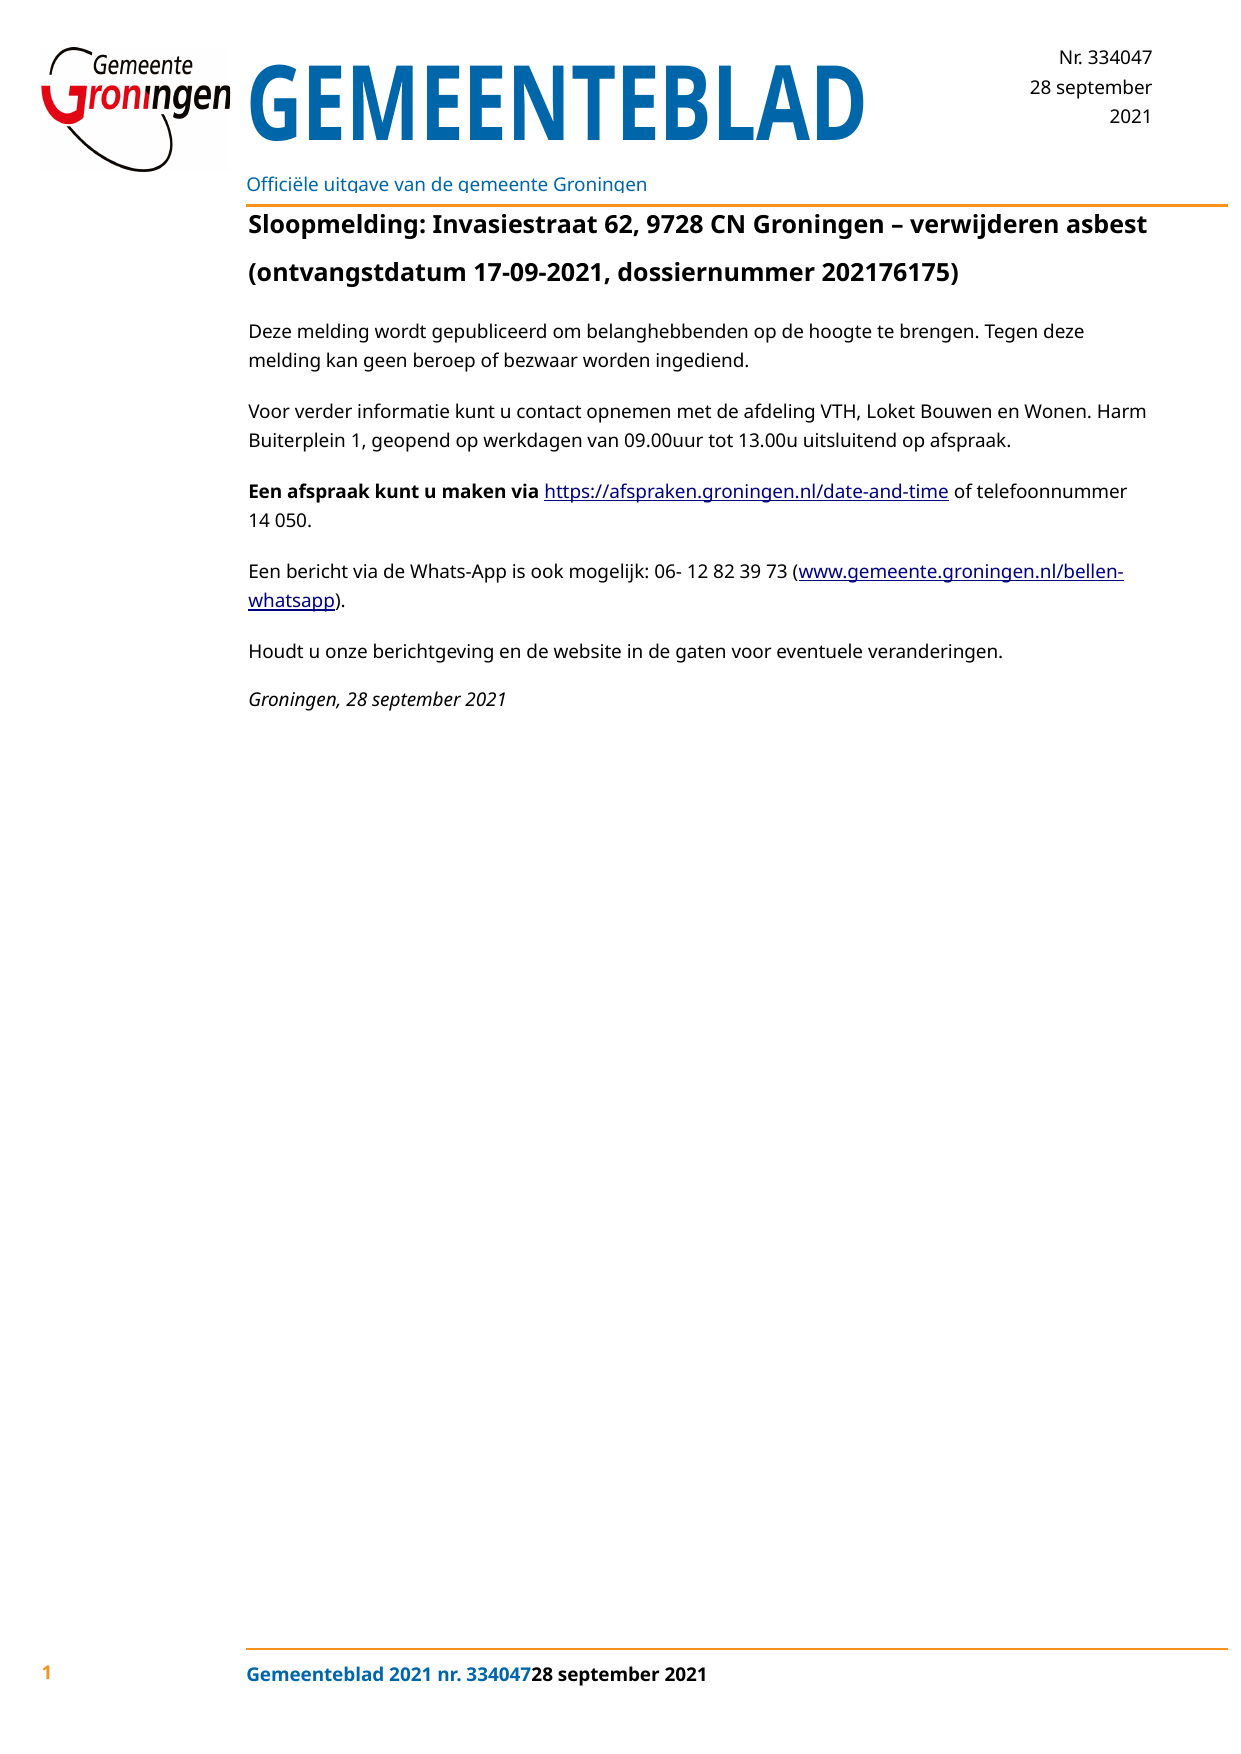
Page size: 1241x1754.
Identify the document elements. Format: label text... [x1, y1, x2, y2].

picture [41, 47, 231, 172]
text Voor verder informatie kunt u contact opnemen met de afdeling VTH, Loket Bouwen en Wonen. Harm Buiterplein 1, geopend op werkdagen van 09.00uur tot 13.00u uitsluitend op afspraak. [248, 398, 1152, 453]
text Deze melding wordt gepubliceerd om belanghebbenden op de hoogte te brengen. Tegen deze melding kan geen beroep of bezwaar worden ingediend. [248, 318, 1152, 373]
text Groningen, 28 september 2021 [248, 686, 1152, 711]
text Een bericht via de Whats-App is ook mogelijk: 06- 12 82 39 73 (www.gemeente.groningen.nl/bellen-whatsapp). [248, 558, 1152, 613]
text Een afspraak kunt u maken via https://afspraken.groningen.nl/date-and-time of telefoonnummer 14 050. [248, 478, 1152, 533]
text Houdt u onze berichtgeving en de website in de gaten voor eventuele veranderingen. [248, 638, 1152, 664]
text Sloopmelding: Invasiestraat 62, 9728 CN Groningen – verwijderen asbest (ontvangstdatum 17-09-2021, dossiernummer 202176175) [248, 207, 1152, 288]
